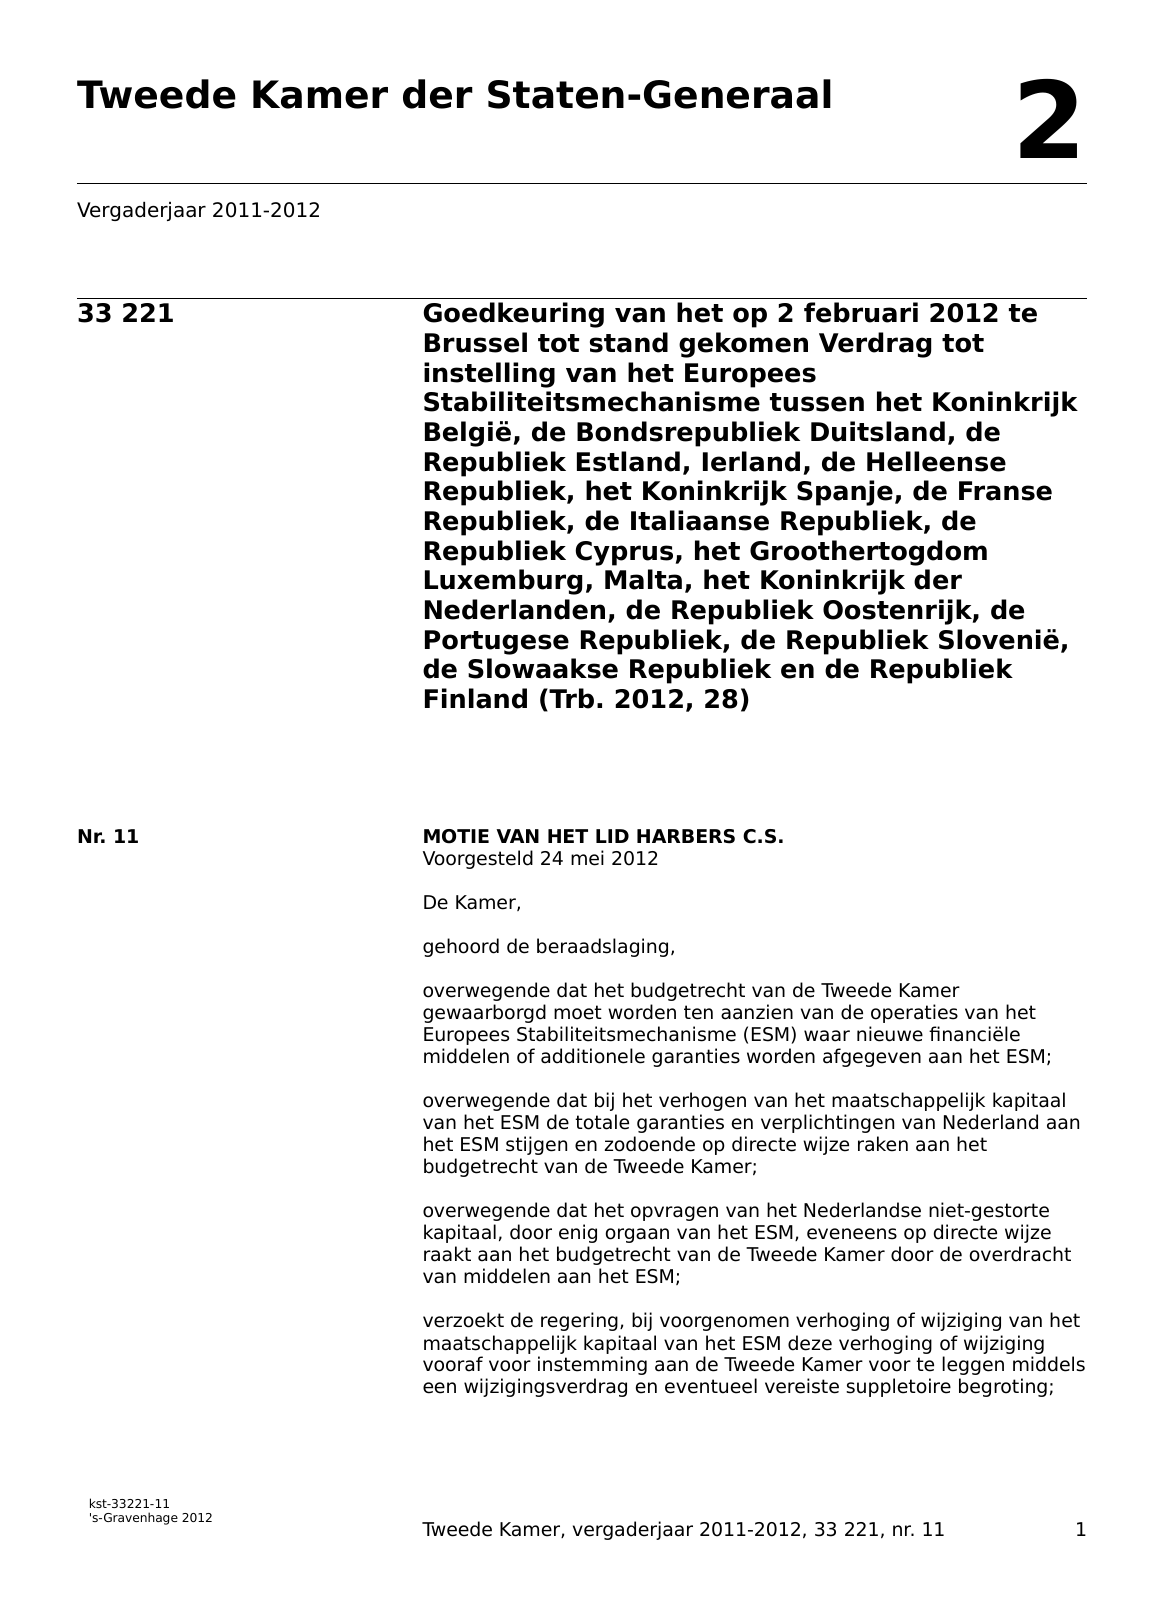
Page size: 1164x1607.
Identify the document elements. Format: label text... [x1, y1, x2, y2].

table_header Tweede Kamer der Staten-Generaal [77, 59, 886, 183]
text gehoord de beraadslaging, [422, 936, 1087, 958]
text overwegende dat het opvragen van het Nederlandse niet-gestorte kapitaal, door enig orgaan van het ESM, eveneens op directe wijze raakt aan het budgetrecht van de Tweede Kamer door de overdracht van middelen aan het ESM; [422, 1200, 1087, 1288]
text overwegende dat bij het verhogen van het maatschappelijk kapitaal van het ESM de totale garanties en verplichtingen van Nederland aan het ESM stijgen en zodoende op directe wijze raken aan het budgetrecht van de Tweede Kamer; [422, 1090, 1087, 1178]
text verzoekt de regering, bij voorgenomen verhoging of wijziging van het maatschappelijk kapitaal van het ESM deze verhoging of wijziging vooraf voor instemming aan de Tweede Kamer voor te leggen middels een wijzigingsverdrag en eventueel vereiste suppletoire begroting; [422, 1310, 1087, 1398]
table_header 2 [886, 59, 1087, 183]
text overwegende dat het budgetrecht van de Tweede Kamer gewaarborgd moet worden ten aanzien van de operaties van het Europees Stabiliteitsmechanisme (ESM) waar nieuwe financiële middelen of additionele garanties worden afgegeven aan het ESM; [422, 980, 1087, 1068]
subtitle Nr. 11 MOTIE VAN HET LID HARBERS C.S. [77, 826, 1087, 848]
text kst-33221-11 [88, 1497, 323, 1511]
text Voorgesteld 24 mei 2012 [422, 848, 1087, 869]
table_cell Vergaderjaar 2011-2012 [77, 184, 1087, 298]
subtitle 33 221 Goedkeuring van het op 2 februari 2012 te Brussel tot stand gekomen Verdrag tot instelling van het Europees Stabiliteitsmechanisme tussen het Koninkrijk België, de Bondsrepubliek Duitsland, de Republiek Estland, Ierland, de Helleense Republiek, het Koninkrijk Spanje, de Franse Republiek, de Italiaanse Republiek, de Republiek Cyprus, het Groothertogdom Luxemburg, Malta, het Koninkrijk der Nederlanden, de Republiek Oostenrijk, de Portugese Republiek, de Republiek Slovenië, de Slowaakse Republiek en de Republiek Finland (Trb. 2012, 28) [77, 299, 1087, 714]
text 's-Gravenhage 2012 [88, 1511, 323, 1525]
text De Kamer, [422, 892, 1087, 914]
